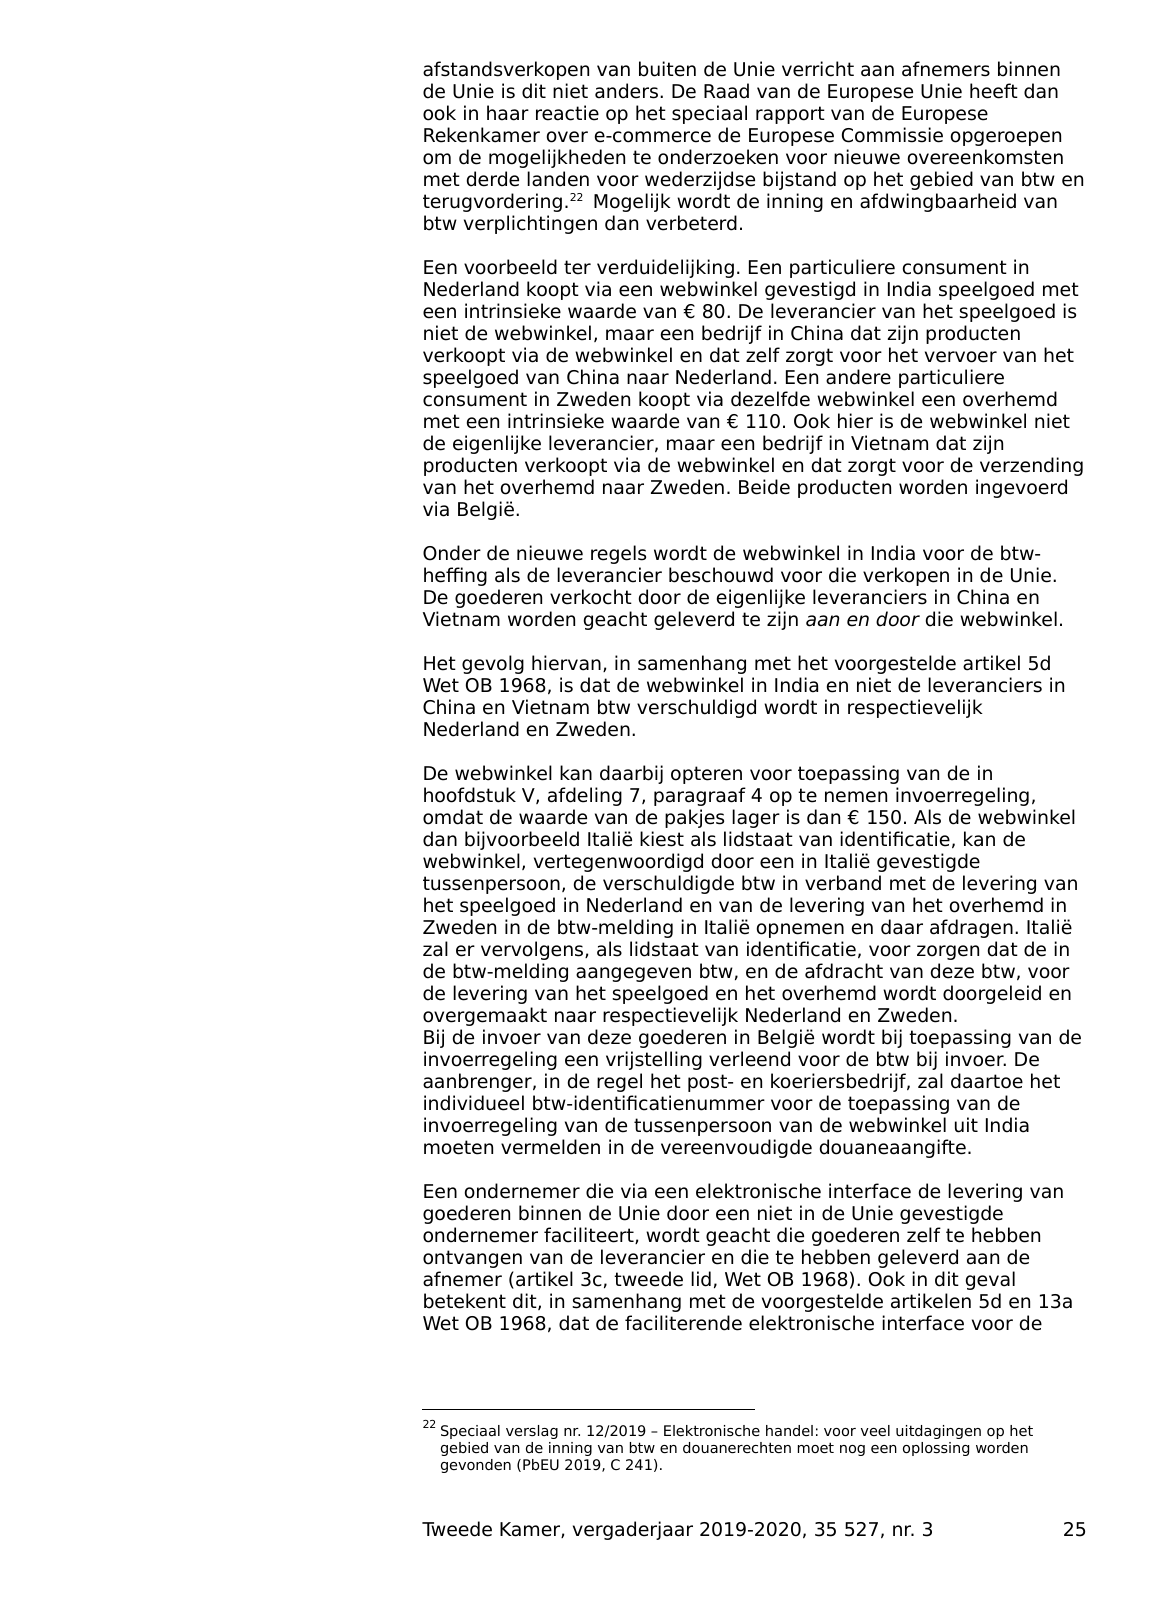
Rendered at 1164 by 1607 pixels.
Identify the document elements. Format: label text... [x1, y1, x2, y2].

text De webwinkel kan daarbij opteren voor toepassing van de in hoofdstuk V, afdeling 7, paragraaf 4 op te nemen invoerregeling, omdat de waarde van de pakjes lager is dan € 150. Als de webwinkel dan bijvoorbeeld Italië kiest als lidstaat van identificatie, kan de webwinkel, vertegenwoordigd door een in Italië gevestigde tussenpersoon, de verschuldigde btw in verband met de levering van het speelgoed in Nederland en van de levering van het overhemd in Zweden in de btw-melding in Italië opnemen en daar afdragen. Italië zal er vervolgens, als lidstaat van identificatie, voor zorgen dat de in de btw-melding aangegeven btw, en de afdracht van deze btw, voor de levering van het speelgoed en het overhemd wordt doorgeleid en overgemaakt naar respectievelijk Nederland en Zweden. [422, 763, 1087, 1027]
text afstandsverkopen van buiten de Unie verricht aan afnemers binnen de Unie is dit niet anders. De Raad van de Europese Unie heeft dan ook in haar reactie op het speciaal rapport van de Europese Rekenkamer over e-commerce de Europese Commissie opgeroepen om de mogelijkheden te onderzoeken voor nieuwe overeenkomsten met derde landen voor wederzijdse bijstand op het gebied van btw en terugvordering. Mogelijk wordt de inning en afdwingbaarheid van btw verplichtingen dan verbeterd. [422, 59, 1087, 235]
text Onder de nieuwe regels wordt de webwinkel in India voor de btw-heffing als de leverancier beschouwd voor die verkopen in de Unie. De goederen verkocht door de eigenlijke leveranciers in China en Vietnam worden geacht geleverd te zijn aan en door die webwinkel. [422, 543, 1087, 631]
text Een ondernemer die via een elektronische interface de levering van goederen binnen de Unie door een niet in de Unie gevestigde ondernemer faciliteert, wordt geacht die goederen zelf te hebben ontvangen van de leverancier en die te hebben geleverd aan de afnemer (artikel 3c, tweede lid, Wet OB 1968). Ook in dit geval betekent dit, in samenhang met de voorgestelde artikelen 5d en 13a Wet OB 1968, dat de faciliterende elektronische interface voor de [422, 1181, 1087, 1335]
text Speciaal verslag nr. 12/2019 – Elektronische handel: voor veel uitdagingen op het gebied van de inning van btw en douanerechten moet nog een oplossing worden gevonden (PbEU 2019, C 241). [422, 1418, 1087, 1474]
text Een voorbeeld ter verduidelijking. Een particuliere consument in Nederland koopt via een webwinkel gevestigd in India speelgoed met een intrinsieke waarde van € 80. De leverancier van het speelgoed is niet de webwinkel, maar een bedrijf in China dat zijn producten verkoopt via de webwinkel en dat zelf zorgt voor het vervoer van het speelgoed van China naar Nederland. Een andere particuliere consument in Zweden koopt via dezelfde webwinkel een overhemd met een intrinsieke waarde van € 110. Ook hier is de webwinkel niet de eigenlijke leverancier, maar een bedrijf in Vietnam dat zijn producten verkoopt via de webwinkel en dat zorgt voor de verzending van het overhemd naar Zweden. Beide producten worden ingevoerd via België. [422, 257, 1087, 521]
text Het gevolg hiervan, in samenhang met het voorgestelde artikel 5d Wet OB 1968, is dat de webwinkel in India en niet de leveranciers in China en Vietnam btw verschuldigd wordt in respectievelijk Nederland en Zweden. [422, 653, 1087, 741]
text Bij de invoer van deze goederen in België wordt bij toepassing van de invoerregeling een vrijstelling verleend voor de btw bij invoer. De aanbrenger, in de regel het post- en koeriersbedrijf, zal daartoe het individueel btw-identificatienummer voor de toepassing van de invoerregeling van de tussenpersoon van de webwinkel uit India moeten vermelden in de vereenvoudigde douaneaangifte. [422, 1027, 1087, 1159]
